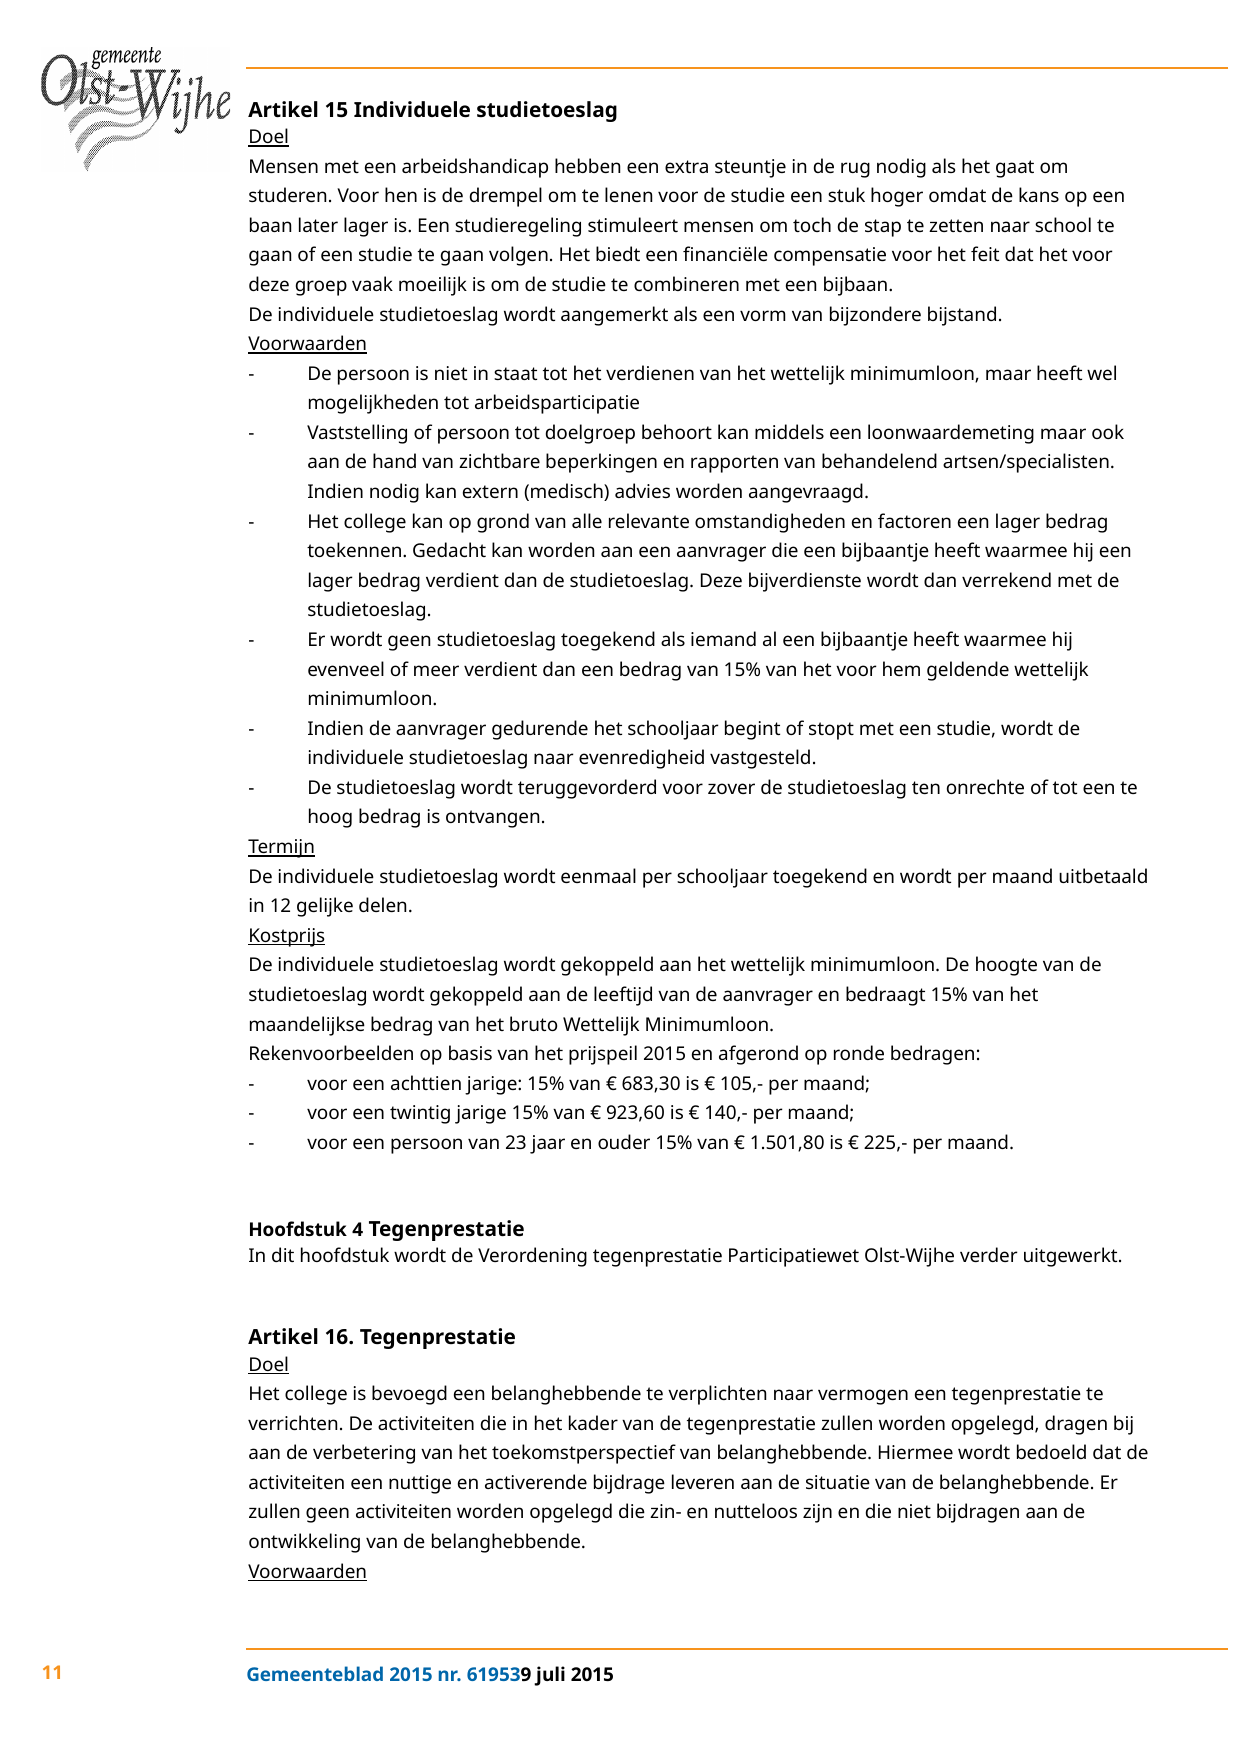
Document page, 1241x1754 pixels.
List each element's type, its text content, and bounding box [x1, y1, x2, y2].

list Indien de aanvrager gedurende het schooljaar begint of stopt met een studie, wordt de individuele studietoeslag naar evenredigheid vastgesteld. [248, 715, 1152, 770]
text De individuele studietoeslag wordt eenmaal per schooljaar toegekend en wordt per maand uitbetaald in 12 gelijke delen. [248, 863, 1152, 918]
text Doel [248, 1351, 1152, 1377]
list voor een twintig jarige 15% van € 923,60 is € 140,- per maand; [248, 1099, 1152, 1125]
text Mensen met een arbeidshandicap hebben een extra steuntje in de rug nodig als het gaat om studeren. Voor hen is de drempel om te lenen voor de studie een stuk hoger omdat de kans op een baan later lager is. Een studieregeling stimuleert mensen om toch de stap te zetten naar school te gaan of een studie te gaan volgen. Het biedt een financiële compensatie voor het feit dat het voor deze groep vaak moeilijk is om de studie te combineren met een bijbaan. [248, 153, 1152, 297]
text Kostprijs [248, 922, 1152, 948]
text Artikel 16. Tegenprestatie [248, 1322, 1152, 1351]
list De persoon is niet in staat tot het verdienen van het wettelijk minimumloon, maar heeft wel mogelijkheden tot arbeidsparticipatie [248, 360, 1152, 415]
list voor een achttien jarige: 15% van € 683,30 is € 105,- per maand; [248, 1070, 1152, 1096]
list Het college kan op grond van alle relevante omstandigheden en factoren een lager bedrag toekennen. Gedacht kan worden aan een aanvrager die een bijbaantje heeft waarmee hij een lager bedrag verdient dan de studietoeslag. Deze bijverdienste wordt dan verrekend met de studietoeslag. [248, 508, 1152, 622]
text De individuele studietoeslag wordt aangemerkt als een vorm van bijzondere bijstand. [248, 301, 1152, 326]
text Rekenvoorbeelden op basis van het prijspeil 2015 en afgerond op ronde bedragen: [248, 1040, 1152, 1066]
text Voorwaarden [248, 330, 1152, 356]
text Doel [248, 123, 1152, 149]
text De individuele studietoeslag wordt gekoppeld aan het wettelijk minimumloon. De hoogte van de studietoeslag wordt gekoppeld aan de leeftijd van de aanvrager en bedraagt 15% van het maandelijkse bedrag van het bruto Wettelijk Minimumloon. [248, 952, 1152, 1036]
list Vaststelling of persoon tot doelgroep behoort kan middels een loonwaardemeting maar ook aan de hand van zichtbare beperkingen en rapporten van behandelend artsen/specialisten. Indien nodig kan extern (medisch) advies worden aangevraagd. [248, 419, 1152, 504]
text Hoofdstuk 4 Tegenprestatie [248, 1214, 1152, 1242]
text Het college is bevoegd een belanghebbende te verplichten naar vermogen een tegenprestatie te verrichten. De activiteiten die in het kader van de tegenprestatie zullen worden opgelegd, dragen bij aan de verbetering van het toekomstperspectief van belanghebbende. Hiermee wordt bedoeld dat de activiteiten een nuttige en activerende bijdrage leveren aan de situatie van de belanghebbende. Er zullen geen activiteiten worden opgelegd die zin- en nutteloos zijn en die niet bijdragen aan de ontwikkeling van de belanghebbende. [248, 1380, 1152, 1554]
picture [41, 47, 231, 172]
list Er wordt geen studietoeslag toegekend als iemand al een bijbaantje heeft waarmee hij evenveel of meer verdient dan een bedrag van 15% van het voor hem geldende wettelijk minimumloon. [248, 626, 1152, 711]
text In dit hoofdstuk wordt de Verordening tegenprestatie Participatiewet Olst-Wijhe verder uitgewerkt. [248, 1242, 1152, 1268]
list voor een persoon van 23 jaar en ouder 15% van € 1.501,80 is € 225,- per maand. [248, 1129, 1152, 1155]
text Termijn [248, 833, 1152, 859]
text Artikel 15 Individuele studietoeslag [248, 95, 1152, 123]
list De studietoeslag wordt teruggevorderd voor zover de studietoeslag ten onrechte of tot een te hoog bedrag is ontvangen. [248, 774, 1152, 829]
text Voorwaarden [248, 1558, 1152, 1584]
